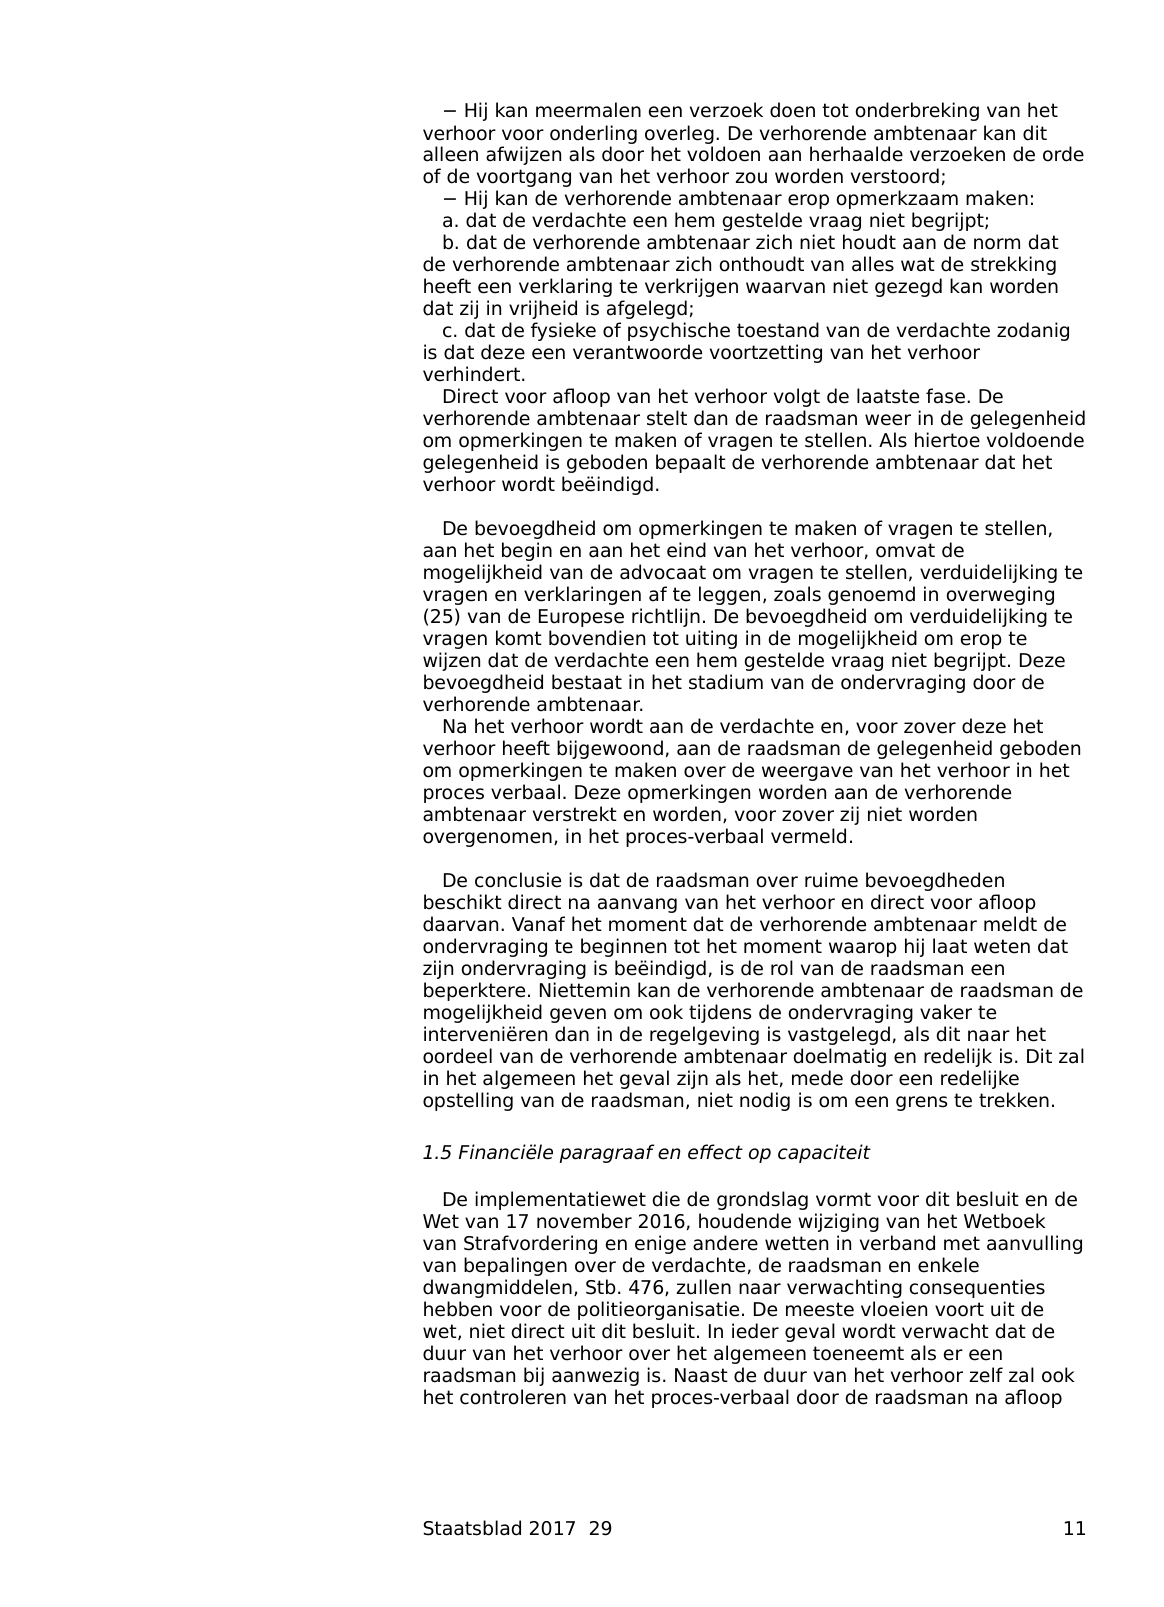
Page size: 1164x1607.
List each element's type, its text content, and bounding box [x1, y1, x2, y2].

text a. dat de verdachte een hem gestelde vraag niet begrijpt; [422, 210, 1087, 232]
text c. dat de fysieke of psychische toestand van de verdachte zodanig is dat deze een verantwoorde voortzetting van het verhoor verhindert. [422, 320, 1087, 386]
subtitle 1.5 Financiële paragraaf en effect op capaciteit [422, 1142, 1087, 1164]
text De bevoegdheid om opmerkingen te maken of vragen te stellen, aan het begin en aan het eind van het verhoor, omvat de mogelijkheid van de advocaat om vragen te stellen, verduidelijking te vragen en verklaringen af te leggen, zoals genoemd in overweging (25) van de Europese richtlijn. De bevoegdheid om verduidelijking te vragen komt bovendien tot uiting in de mogelijkheid om erop te wijzen dat de verdachte een hem gestelde vraag niet begrijpt. Deze bevoegdheid bestaat in het stadium van de ondervraging door de verhorende ambtenaar. [422, 518, 1087, 716]
text Na het verhoor wordt aan de verdachte en, voor zover deze het verhoor heeft bijgewoond, aan de raadsman de gelegenheid geboden om opmerkingen te maken over de weergave van het verhoor in het proces verbaal. Deze opmerkingen worden aan de verhorende ambtenaar verstrekt en worden, voor zover zij niet worden overgenomen, in het proces-verbaal vermeld. [422, 716, 1087, 848]
text Direct voor afloop van het verhoor volgt de laatste fase. De verhorende ambtenaar stelt dan de raadsman weer in de gelegenheid om opmerkingen te maken of vragen te stellen. Als hiertoe voldoende gelegenheid is geboden bepaalt de verhorende ambtenaar dat het verhoor wordt beëindigd. [422, 386, 1087, 496]
text b. dat de verhorende ambtenaar zich niet houdt aan de norm dat de verhorende ambtenaar zich onthoudt van alles wat de strekking heeft een verklaring te verkrijgen waarvan niet gezegd kan worden dat zij in vrijheid is afgelegd; [422, 232, 1087, 320]
text De implementatiewet die de grondslag vormt voor dit besluit en de Wet van 17 november 2016, houdende wijziging van het Wetboek van Strafvordering en enige andere wetten in verband met aanvulling van bepalingen over de verdachte, de raadsman en enkele dwangmiddelen, Stb. 476, zullen naar verwachting consequenties hebben voor de politieorganisatie. De meeste vloeien voort uit de wet, niet direct uit dit besluit. In ieder geval wordt verwacht dat de duur van het verhoor over het algemeen toeneemt als er een raadsman bij aanwezig is. Naast de duur van het verhoor zelf zal ook het controleren van het proces-verbaal door de raadsman na afloop [422, 1189, 1087, 1409]
text − Hij kan meermalen een verzoek doen tot onderbreking van het verhoor voor onderling overleg. De verhorende ambtenaar kan dit alleen afwijzen als door het voldoen aan herhaalde verzoeken de orde of de voortgang van het verhoor zou worden verstoord; [422, 100, 1087, 188]
text De conclusie is dat de raadsman over ruime bevoegdheden beschikt direct na aanvang van het verhoor en direct voor afloop daarvan. Vanaf het moment dat de verhorende ambtenaar meldt de ondervraging te beginnen tot het moment waarop hij laat weten dat zijn ondervraging is beëindigd, is de rol van de raadsman een beperktere. Niettemin kan de verhorende ambtenaar de raadsman de mogelijkheid geven om ook tijdens de ondervraging vaker te interveniëren dan in de regelgeving is vastgelegd, als dit naar het oordeel van de verhorende ambtenaar doelmatig en redelijk is. Dit zal in het algemeen het geval zijn als het, mede door een redelijke opstelling van de raadsman, niet nodig is om een grens te trekken. [422, 870, 1087, 1112]
text − Hij kan de verhorende ambtenaar erop opmerkzaam maken: [422, 188, 1087, 210]
